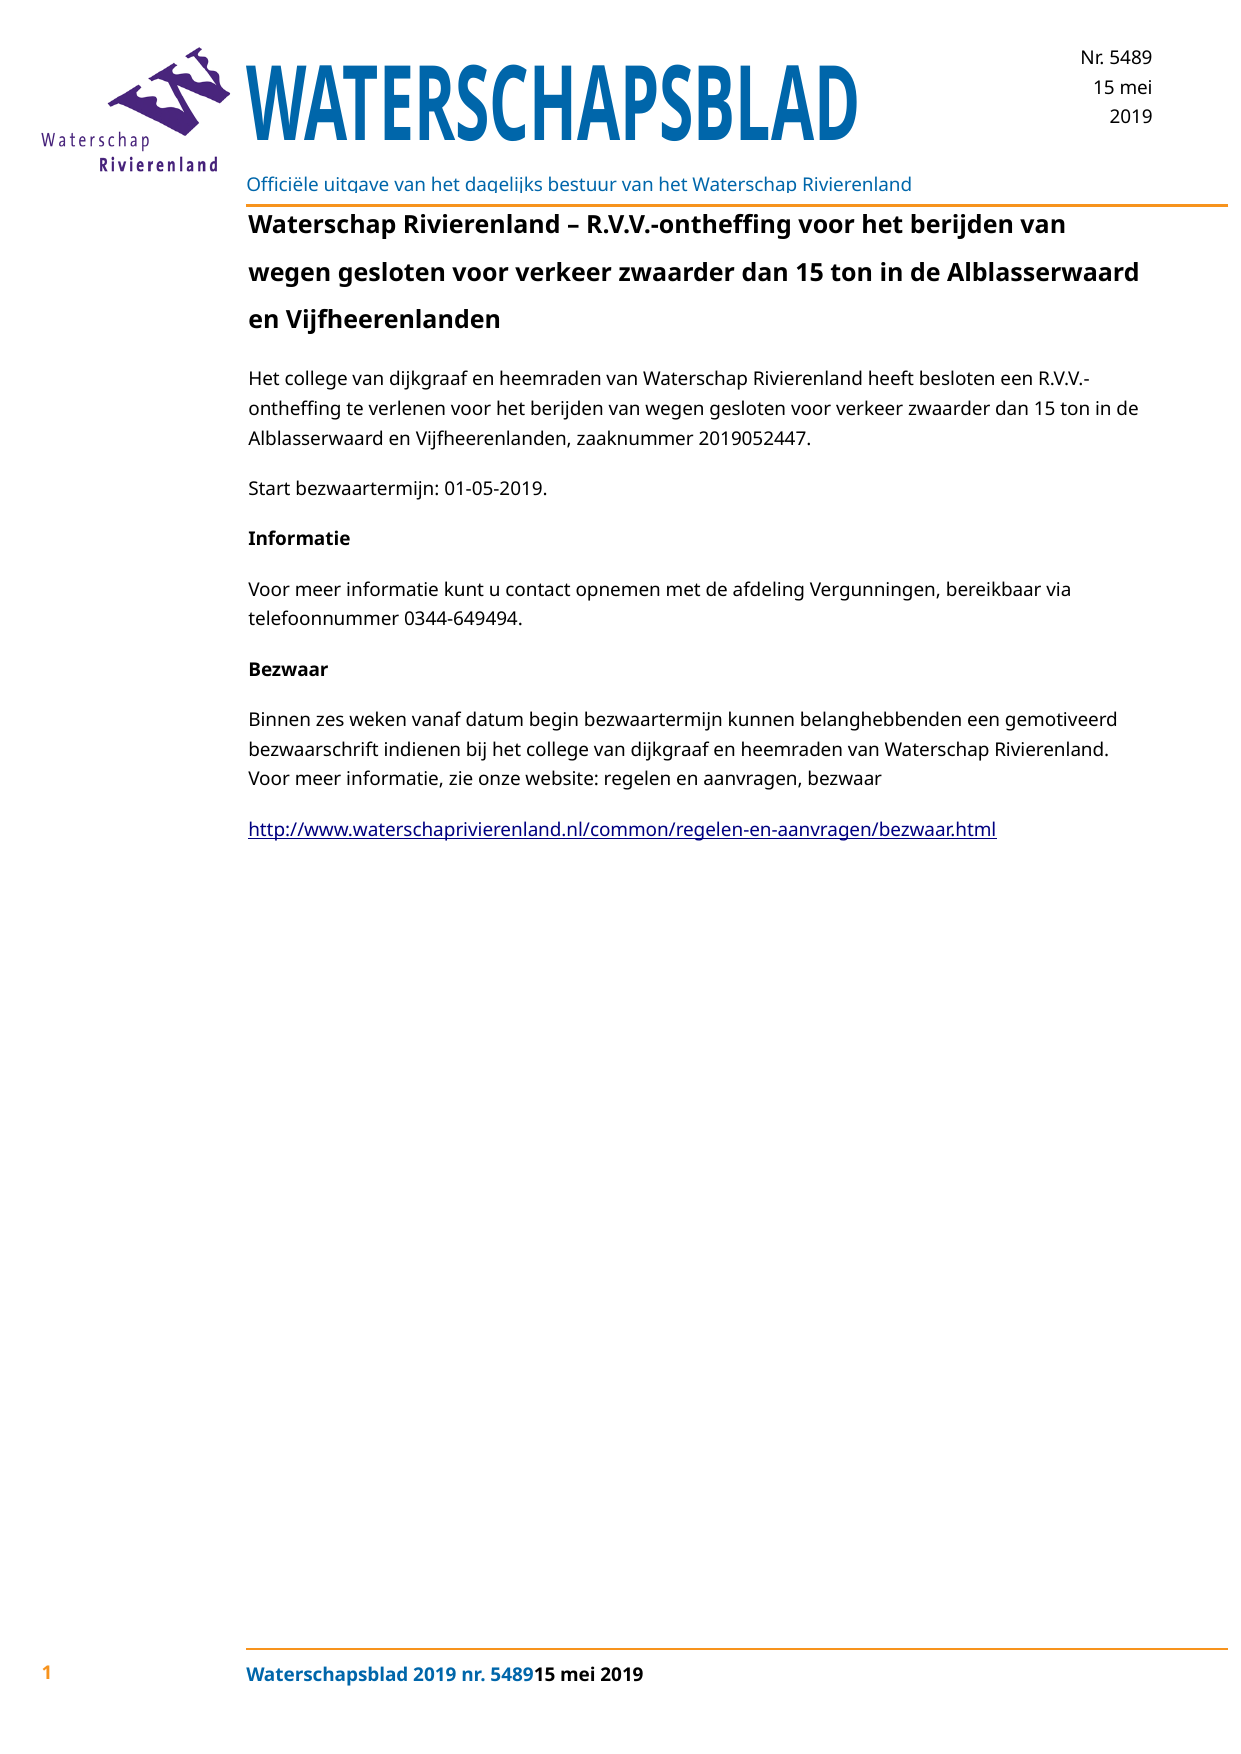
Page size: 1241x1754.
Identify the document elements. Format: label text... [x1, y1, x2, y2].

text http://www.waterschaprivierenland.nl/common/regelen-en-aanvragen/bezwaar.html [248, 816, 1152, 842]
text Waterschap Rivierenland – R.V.V.-ontheffing voor het berijden van wegen gesloten voor verkeer zwaarder dan 15 ton in de Alblasserwaard en Vijfheerenlanden [248, 207, 1152, 336]
text Voor meer informatie kunt u contact opnemen met de afdeling Vergunningen, bereikbaar via telefoonnummer 0344-649494. [248, 576, 1152, 631]
picture [41, 47, 231, 172]
text Informatie [248, 526, 1152, 551]
text Bezwaar [248, 656, 1152, 682]
text Binnen zes weken vanaf datum begin bezwaartermijn kunnen belanghebbenden een gemotiveerd bezwaarschrift indienen bij het college van dijkgraaf en heemraden van Waterschap Rivierenland. Voor meer informatie, zie onze website: regelen en aanvragen, bezwaar [248, 706, 1152, 791]
text Start bezwaartermijn: 01-05-2019. [248, 475, 1152, 501]
text Het college van dijkgraaf en heemraden van Waterschap Rivierenland heeft besloten een R.V.V.-ontheffing te verlenen voor het berijden van wegen gesloten voor verkeer zwaarder dan 15 ton in de Alblasserwaard en Vijfheerenlanden, zaaknummer 2019052447. [248, 366, 1152, 450]
